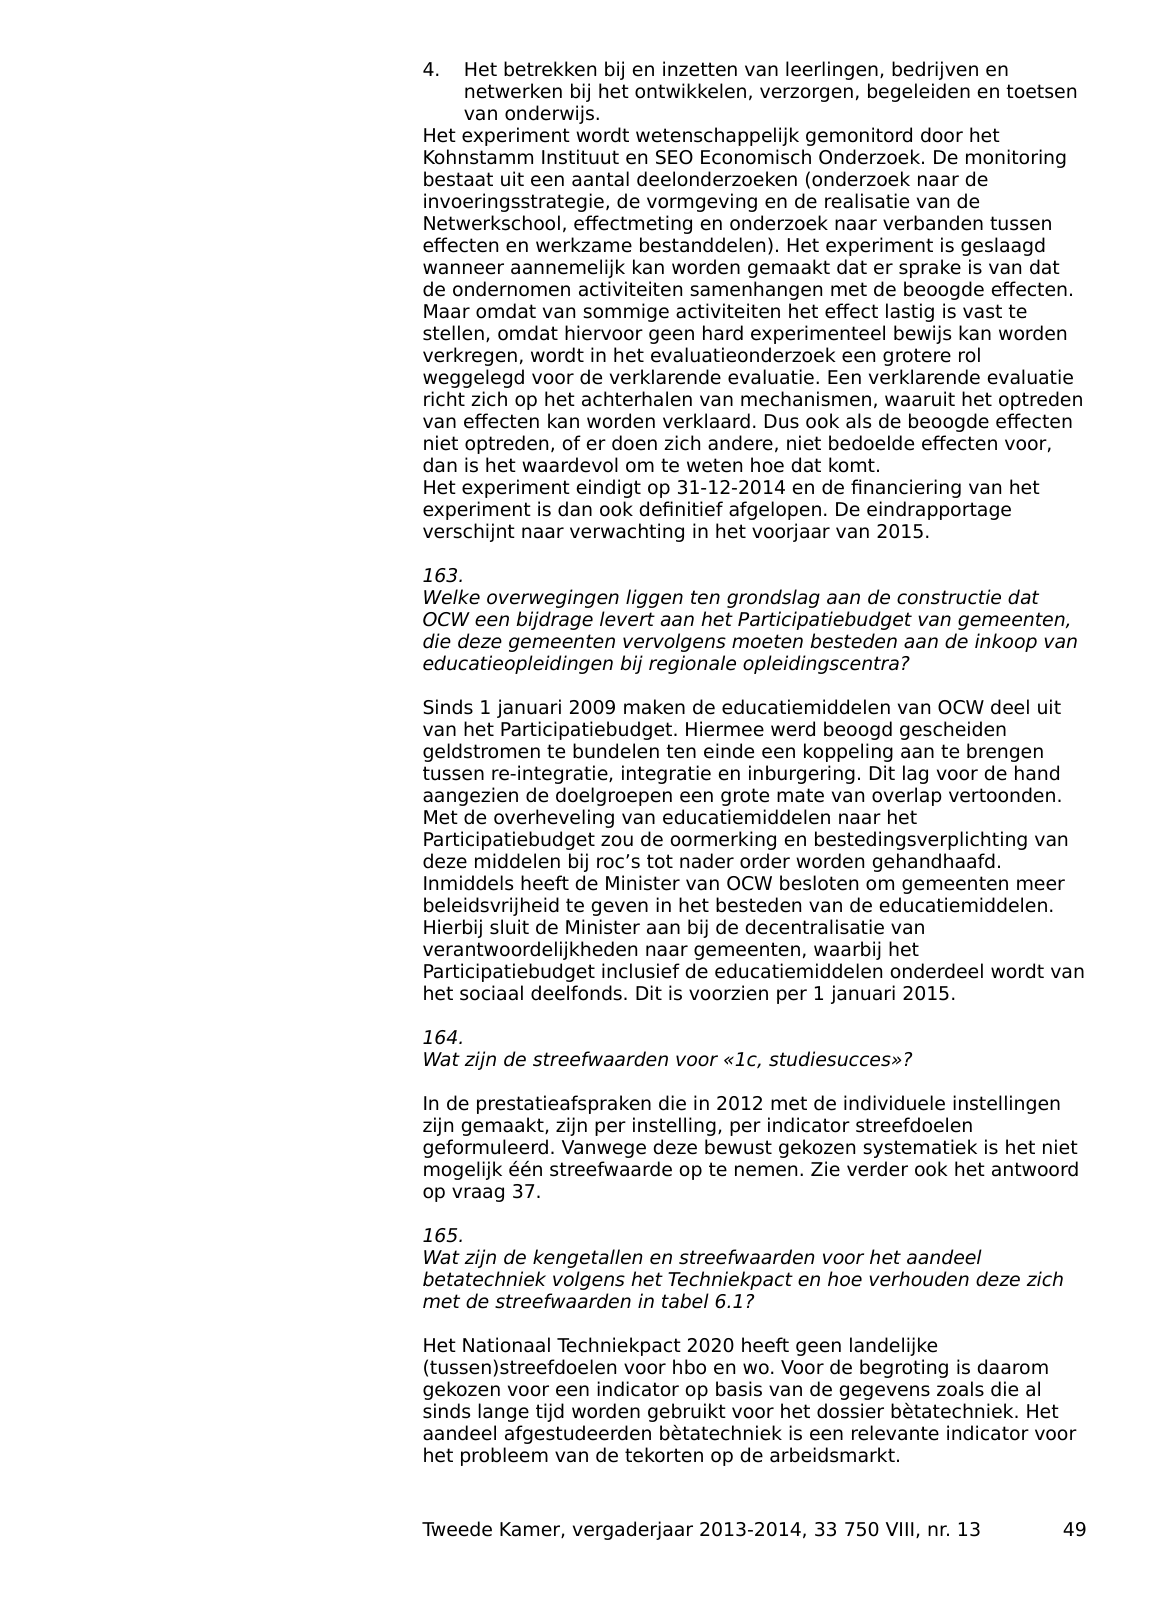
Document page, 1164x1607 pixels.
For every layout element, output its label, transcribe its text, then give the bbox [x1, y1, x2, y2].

text Sinds 1 januari 2009 maken de educatiemiddelen van OCW deel uit van het Participatiebudget. Hiermee werd beoogd gescheiden geldstromen te bundelen ten einde een koppeling aan te brengen tussen re-integratie, integratie en inburgering. Dit lag voor de hand aangezien de doelgroepen een grote mate van overlap vertoonden. Met de overheveling van educatiemiddelen naar het Participatiebudget zou de oormerking en bestedingsverplichting van deze middelen bij roc’s tot nader order worden gehandhaafd. Inmiddels heeft de Minister van OCW besloten om gemeenten meer beleidsvrijheid te geven in het besteden van de educatiemiddelen. Hierbij sluit de Minister aan bij de decentralisatie van verantwoordelijkheden naar gemeenten, waarbij het Participatiebudget inclusief de educatiemiddelen onderdeel wordt van het sociaal deelfonds. Dit is voorzien per 1 januari 2015. [422, 697, 1087, 1004]
text Het Nationaal Techniekpact 2020 heeft geen landelijke (tussen)streefdoelen voor hbo en wo. Voor de begroting is daarom gekozen voor een indicator op basis van de gegevens zoals die al sinds lange tijd worden gebruikt voor het dossier bètatechniek. Het aandeel afgestudeerden bètatechniek is een relevante indicator voor het probleem van de tekorten op de arbeidsmarkt. [422, 1335, 1087, 1467]
text In de prestatieafspraken die in 2012 met de individuele instellingen zijn gemaakt, zijn per instelling, per indicator streefdoelen geformuleerd. Vanwege deze bewust gekozen systematiek is het niet mogelijk één streefwaarde op te nemen. Zie verder ook het antwoord op vraag 37. [422, 1093, 1087, 1203]
text 163. [422, 565, 1087, 587]
text 164. [422, 1027, 1087, 1049]
text 4. Het betrekken bij en inzetten van leerlingen, bedrijven en netwerken bij het ontwikkelen, verzorgen, begeleiden en toetsen van onderwijs. [422, 59, 1087, 125]
text Het experiment eindigt op 31-12-2014 en de financiering van het experiment is dan ook definitief afgelopen. De eindrapportage verschijnt naar verwachting in het voorjaar van 2015. [422, 477, 1087, 543]
text Wat zijn de streefwaarden voor «1c, studiesucces»? [422, 1049, 1087, 1071]
text Het experiment wordt wetenschappelijk gemonitord door het Kohnstamm Instituut en SEO Economisch Onderzoek. De monitoring bestaat uit een aantal deelonderzoeken (onderzoek naar de invoeringsstrategie, de vormgeving en de realisatie van de Netwerkschool, effectmeting en onderzoek naar verbanden tussen effecten en werkzame bestanddelen). Het experiment is geslaagd wanneer aannemelijk kan worden gemaakt dat er sprake is van dat de ondernomen activiteiten samenhangen met de beoogde effecten. Maar omdat van sommige activiteiten het effect lastig is vast te stellen, omdat hiervoor geen hard experimenteel bewijs kan worden verkregen, wordt in het evaluatieonderzoek een grotere rol weggelegd voor de verklarende evaluatie. Een verklarende evaluatie richt zich op het achterhalen van mechanismen, waaruit het optreden van effecten kan worden verklaard. Dus ook als de beoogde effecten niet optreden, of er doen zich andere, niet bedoelde effecten voor, dan is het waardevol om te weten hoe dat komt. [422, 125, 1087, 477]
text Welke overwegingen liggen ten grondslag aan de constructie dat OCW een bijdrage levert aan het Participatiebudget van gemeenten, die deze gemeenten vervolgens moeten besteden aan de inkoop van educatieopleidingen bij regionale opleidingscentra? [422, 587, 1087, 675]
text 165. [422, 1225, 1087, 1247]
text Wat zijn de kengetallen en streefwaarden voor het aandeel betatechniek volgens het Techniekpact en hoe verhouden deze zich met de streefwaarden in tabel 6.1? [422, 1247, 1087, 1313]
